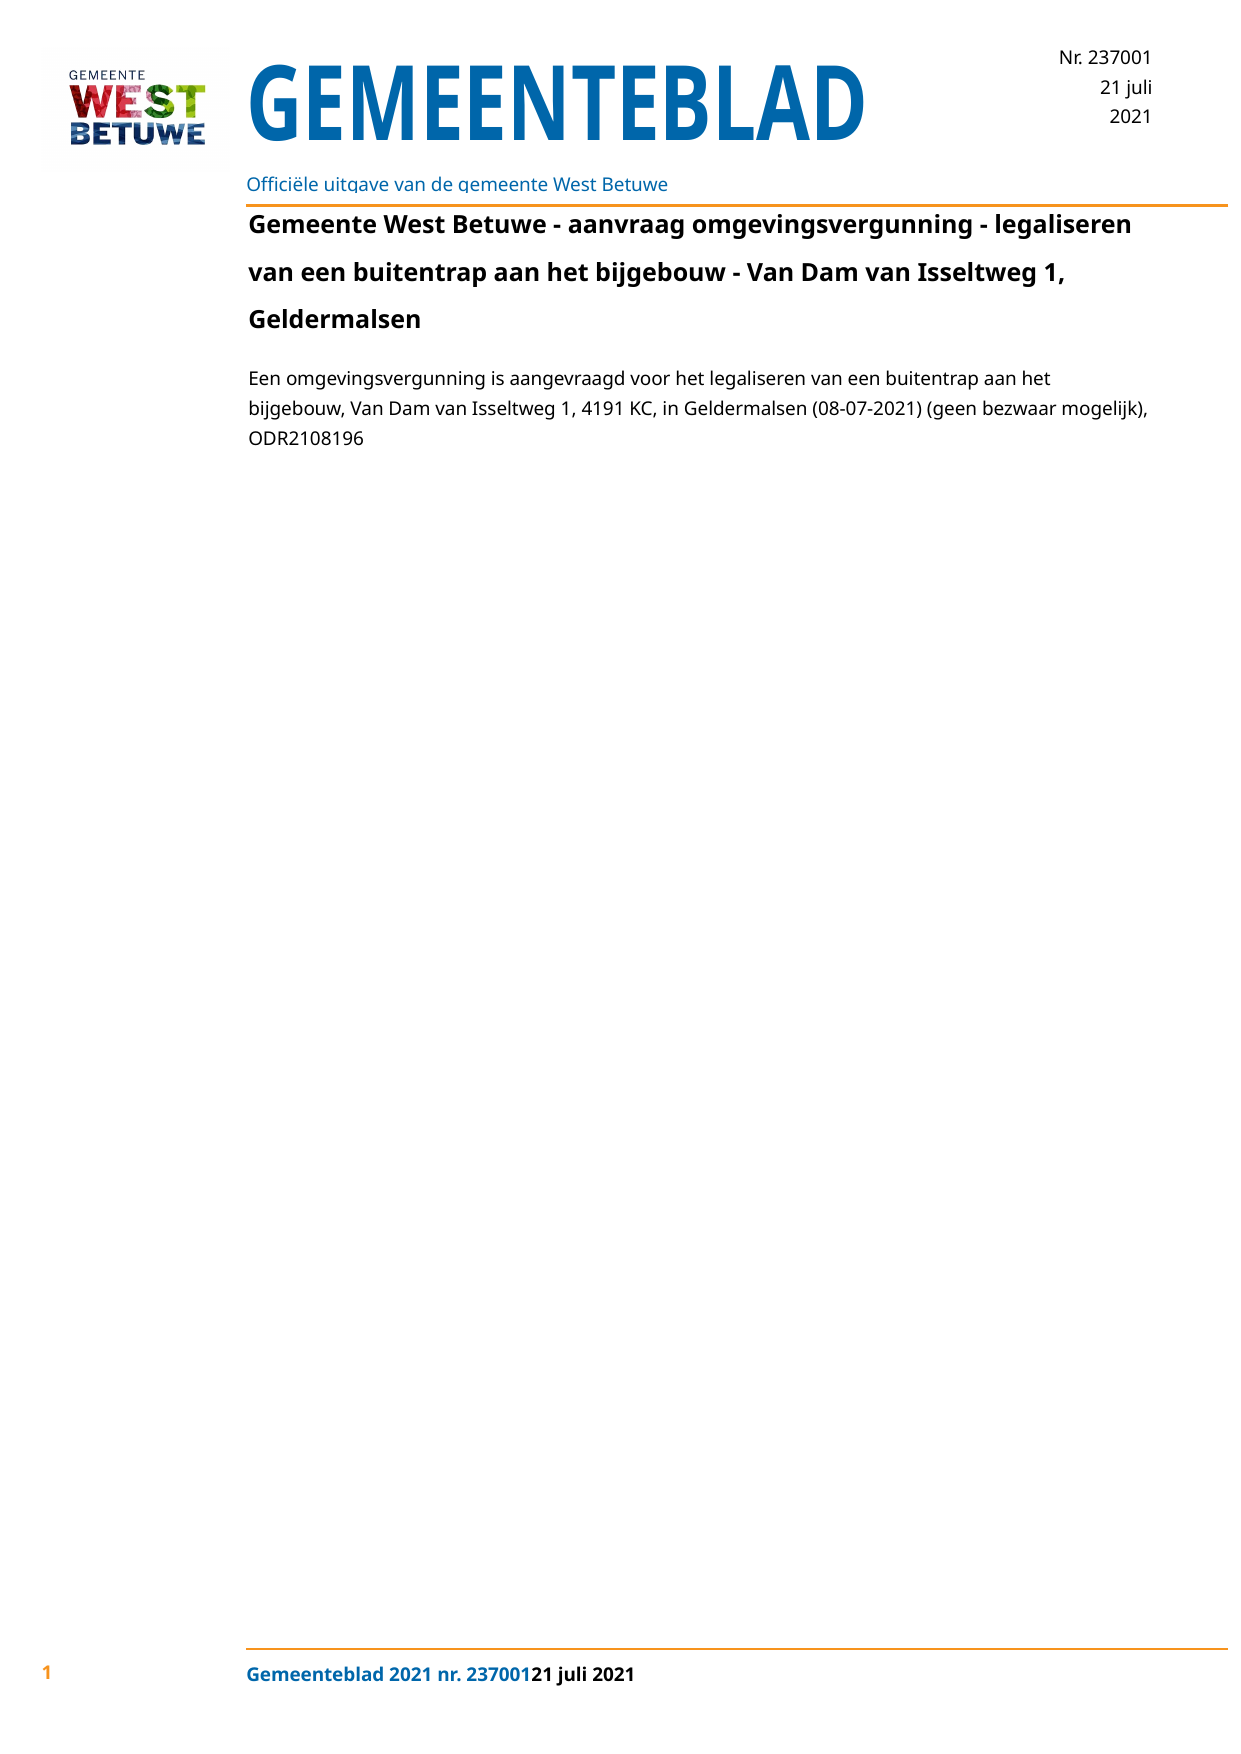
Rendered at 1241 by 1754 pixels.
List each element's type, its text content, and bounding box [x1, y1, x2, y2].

text Gemeente West Betuwe - aanvraag omgevingsvergunning - legaliseren van een buitentrap aan het bijgebouw - Van Dam van Isseltweg 1, Geldermalsen [248, 207, 1152, 336]
text Een omgevingsvergunning is aangevraagd voor het legaliseren van een buitentrap aan het bijgebouw, Van Dam van Isseltweg 1, 4191 KC, in Geldermalsen (08-07-2021) (geen bezwaar mogelijk), ODR2108196 [248, 366, 1152, 450]
picture [41, 47, 231, 172]
